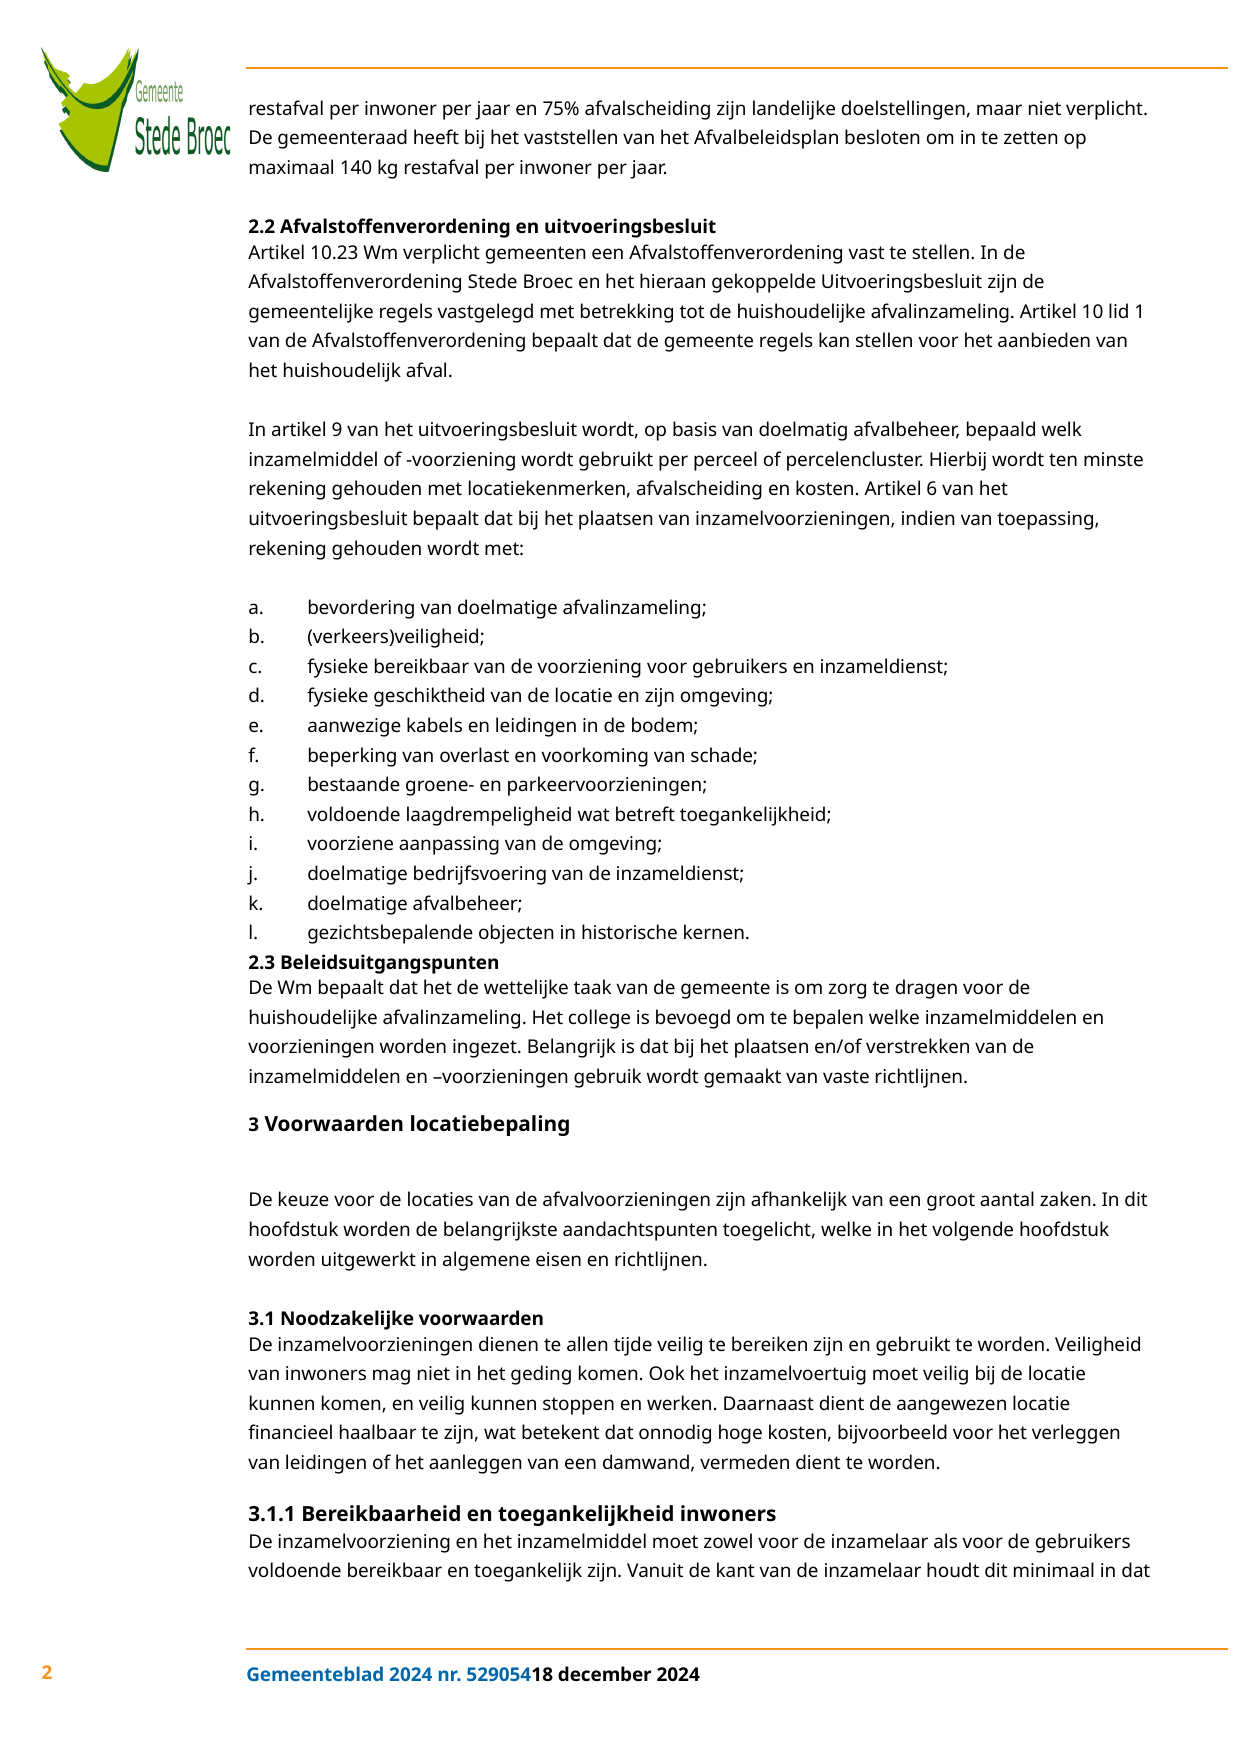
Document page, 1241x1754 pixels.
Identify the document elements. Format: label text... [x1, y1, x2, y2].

text De inzamelvoorziening en het inzamelmiddel moet zowel voor de inzamelaar als voor de gebruikers voldoende bereikbaar en toegankelijk zijn. Vanuit de kant van de inzamelaar houdt dit minimaal in dat [248, 1528, 1152, 1583]
text 2.3 Beleidsuitgangspunten [248, 949, 1152, 974]
text 3 Voorwaarden locatiebepaling [248, 1109, 1152, 1137]
text 3.1.1 Bereikbaarheid en toegankelijkheid inwoners [248, 1499, 1152, 1528]
list aanwezige kabels en leidingen in de bodem; [248, 712, 1152, 738]
list bevordering van doelmatige afvalinzameling; [248, 594, 1152, 619]
list doelmatige bedrijfsvoering van de inzameldienst; [248, 860, 1152, 886]
text 2.2 Afvalstoffenverordening en uitvoeringsbesluit [248, 213, 1152, 239]
list fysieke bereikbaar van de voorziening voor gebruikers en inzameldienst; [248, 653, 1152, 679]
list (verkeers)veiligheid; [248, 623, 1152, 649]
picture [41, 47, 231, 172]
text Artikel 10.23 Wm verplicht gemeenten een Afvalstoffenverordening vast te stellen. In de Afvalstoffenverordening Stede Broec en het hieraan gekoppelde Uitvoeringsbesluit zijn de gemeentelijke regels vastgelegd met betrekking tot de huishoudelijke afvalinzameling. Artikel 10 lid 1 van de Afvalstoffenverordening bepaalt dat de gemeente regels kan stellen voor het aanbieden van het huishoudelijk afval. [248, 239, 1152, 383]
text 3.1 Noodzakelijke voorwaarden [248, 1305, 1152, 1331]
text In artikel 9 van het uitvoeringsbesluit wordt, op basis van doelmatig afvalbeheer, bepaald welk inzamelmiddel of -voorziening wordt gebruikt per perceel of percelencluster. Hierbij wordt ten minste rekening gehouden met locatiekenmerken, afvalscheiding en kosten. Artikel 6 van het uitvoeringsbesluit bepaalt dat bij het plaatsen van inzamelvoorzieningen, indien van toepassing, rekening gehouden wordt met: [248, 416, 1152, 560]
list voorziene aanpassing van de omgeving; [248, 831, 1152, 856]
list voldoende laagdrempeligheid wat betreft toegankelijkheid; [248, 801, 1152, 827]
list gezichtsbepalende objecten in historische kernen. [248, 919, 1152, 945]
text restafval per inwoner per jaar en 75% afvalscheiding zijn landelijke doelstellingen, maar niet verplicht. De gemeenteraad heeft bij het vaststellen van het Afvalbeleidsplan besloten om in te zetten op maximaal 140 kg restafval per inwoner per jaar. [248, 95, 1152, 180]
list doelmatige afvalbeheer; [248, 890, 1152, 915]
text De keuze voor de locaties van de afvalvoorzieningen zijn afhankelijk van een groot aantal zaken. In dit hoofdstuk worden de belangrijkste aandachtspunten toegelicht, welke in het volgende hoofdstuk worden uitgewerkt in algemene eisen en richtlijnen. [248, 1187, 1152, 1272]
text De inzamelvoorzieningen dienen te allen tijde veilig te bereiken zijn en gebruikt te worden. Veiligheid van inwoners mag niet in het geding komen. Ook het inzamelvoertuig moet veilig bij de locatie kunnen komen, en veilig kunnen stoppen en werken. Daarnaast dient de aangewezen locatie financieel haalbaar te zijn, wat betekent dat onnodig hoge kosten, bijvoorbeeld voor het verleggen van leidingen of het aanleggen van een damwand, vermeden dient te worden. [248, 1331, 1152, 1475]
list bestaande groene- en parkeervoorzieningen; [248, 771, 1152, 797]
list fysieke geschiktheid van de locatie en zijn omgeving; [248, 683, 1152, 708]
list beperking van overlast en voorkoming van schade; [248, 742, 1152, 767]
text De Wm bepaalt dat het de wettelijke taak van de gemeente is om zorg te dragen voor de huishoudelijke afvalinzameling. Het college is bevoegd om te bepalen welke inzamelmiddelen en voorzieningen worden ingezet. Belangrijk is dat bij het plaatsen en/of verstrekken van de inzamelmiddelen en –voorzieningen gebruik wordt gemaakt van vaste richtlijnen. [248, 974, 1152, 1089]
